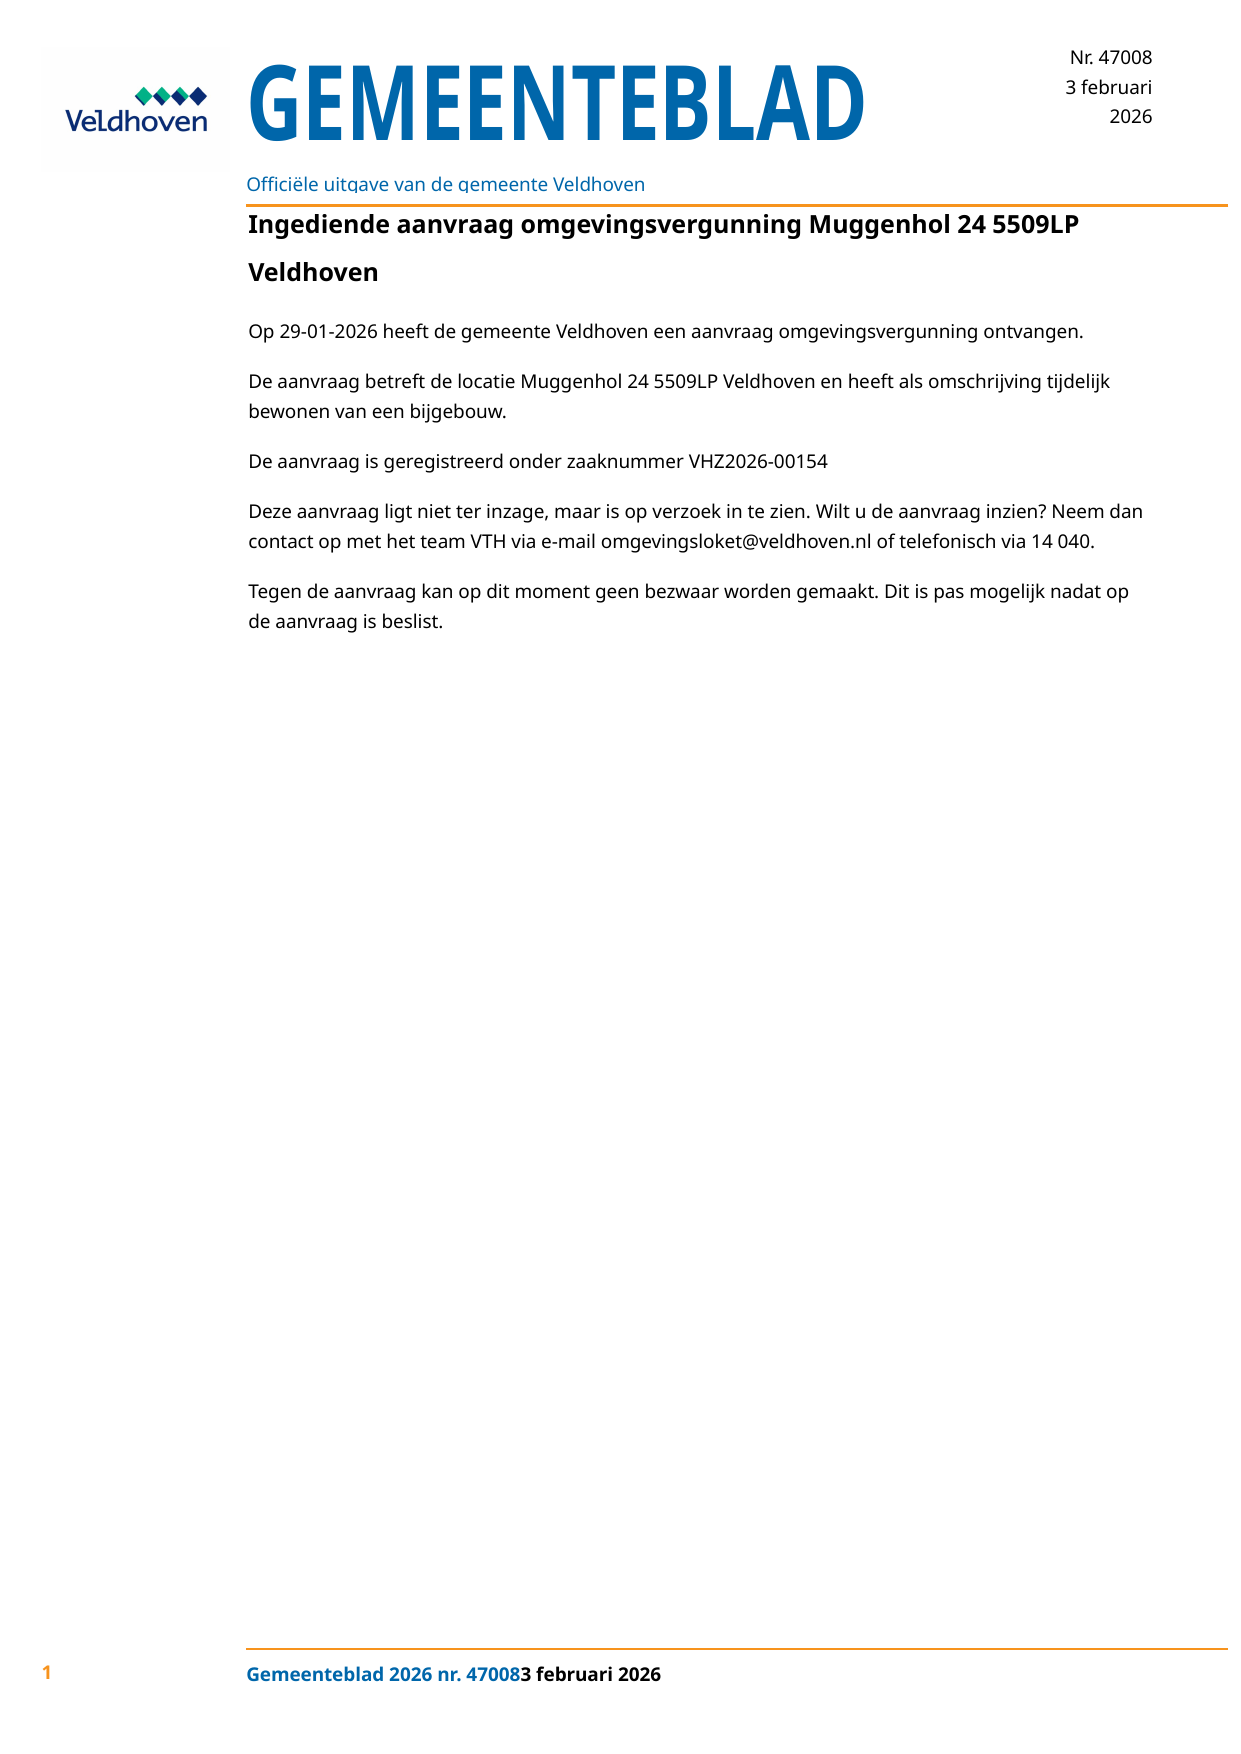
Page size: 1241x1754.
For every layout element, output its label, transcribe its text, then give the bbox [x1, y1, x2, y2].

text Op 29-01-2026 heeft de gemeente Veldhoven een aanvraag omgevingsvergunning ontvangen. [248, 318, 1152, 344]
text Deze aanvraag ligt niet ter inzage, maar is op verzoek in te zien. Wilt u de aanvraag inzien? Neem dan contact op met het team VTH via e-mail omgevingsloket@veldhoven.nl of telefonisch via 14 040. [248, 499, 1152, 554]
text De aanvraag betreft de locatie Muggenhol 24 5509LP Veldhoven en heeft als omschrijving tijdelijk bewonen van een bijgebouw. [248, 368, 1152, 424]
text Ingediende aanvraag omgevingsvergunning Muggenhol 24 5509LP Veldhoven [248, 207, 1152, 288]
picture [41, 47, 231, 172]
text De aanvraag is geregistreerd onder zaaknummer VHZ2026-00154 [248, 448, 1152, 474]
text Tegen de aanvraag kan op dit moment geen bezwaar worden gemaakt. Dit is pas mogelijk nadat op de aanvraag is beslist. [248, 579, 1152, 634]
